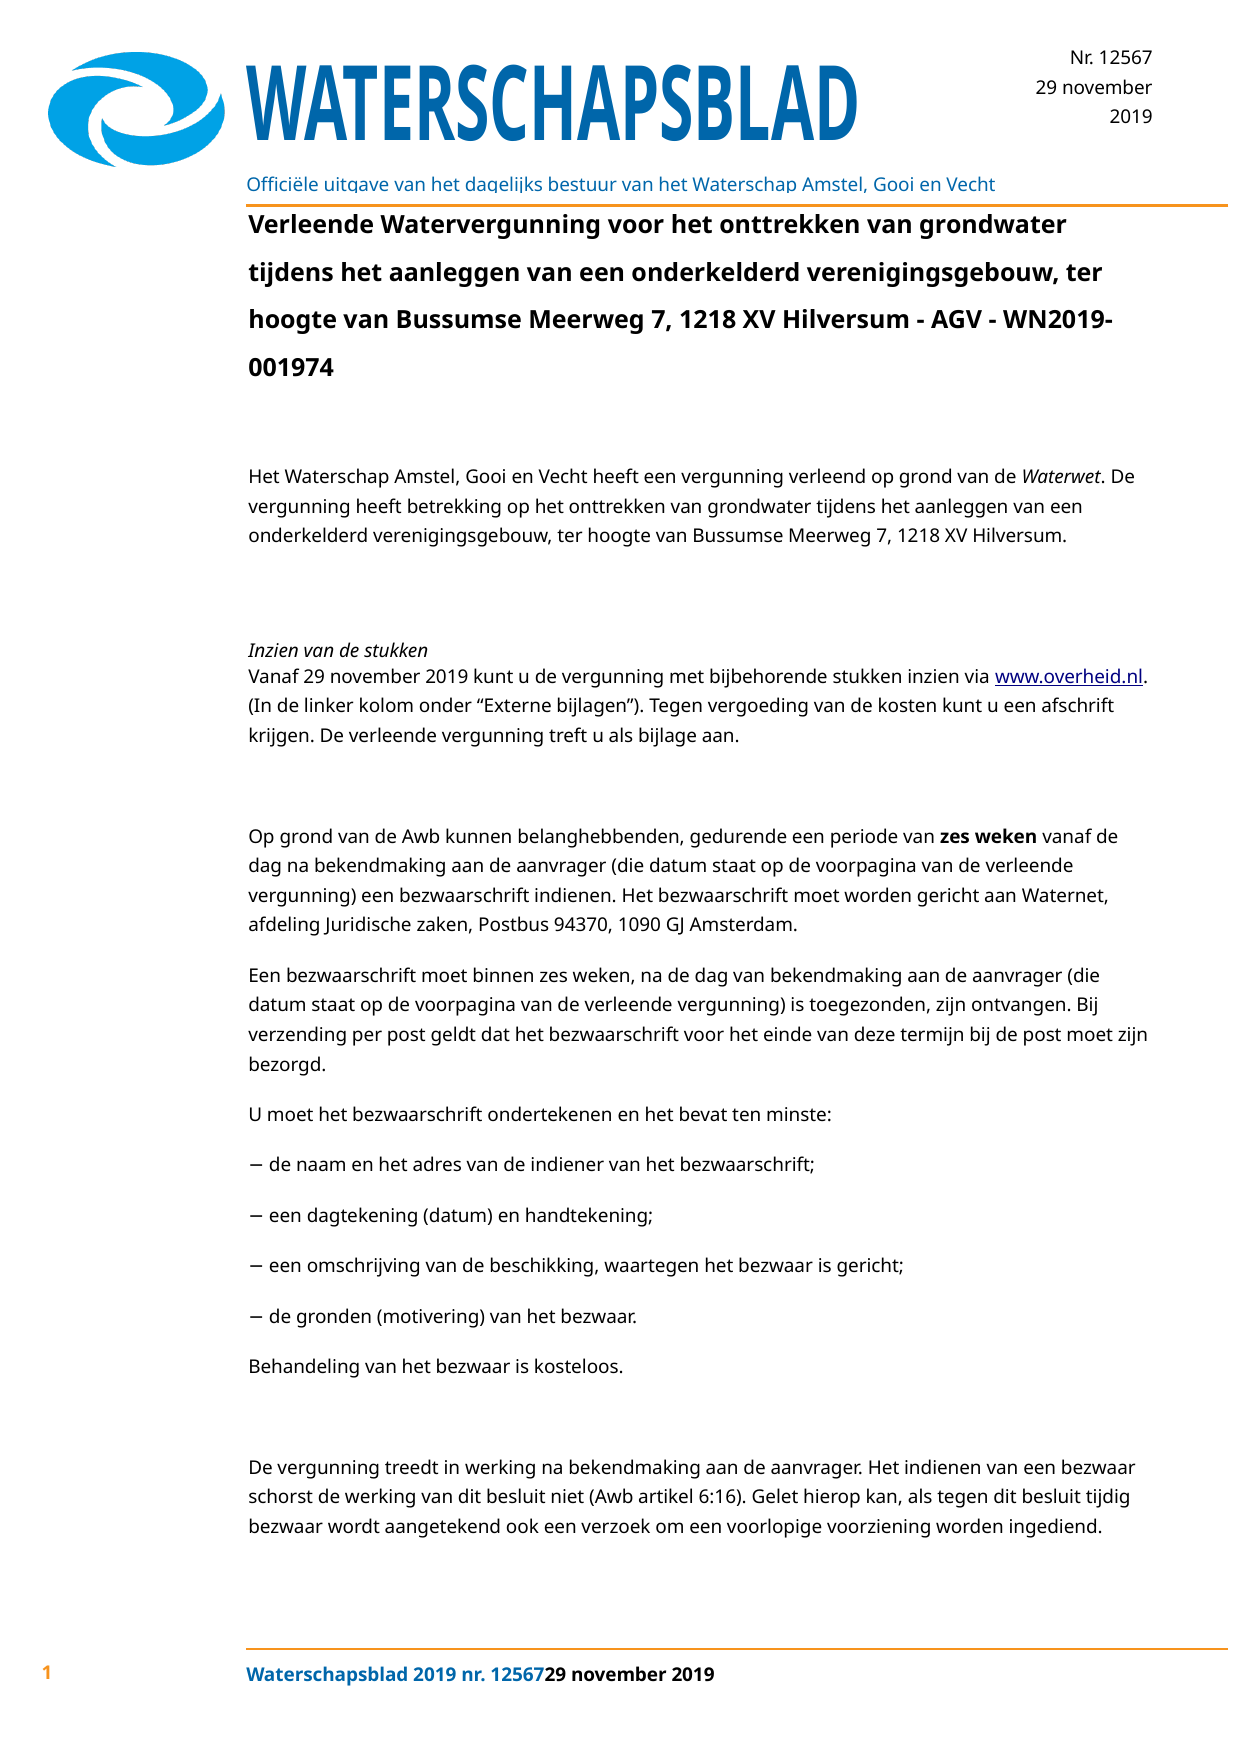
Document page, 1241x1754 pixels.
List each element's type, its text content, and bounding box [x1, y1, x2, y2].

text Een bezwaarschrift moet binnen zes weken, na de dag van bekendmaking aan de aanvrager (die datum staat op de voorpagina van de verleende vergunning) is toegezonden, zijn ontvangen. Bij verzending per post geldt dat het bezwaarschrift voor het einde van deze termijn bij de post moet zijn bezorgd. [248, 962, 1152, 1076]
text Verleende Watervergunning voor het onttrekken van grondwater tijdens het aanleggen van een onderkelderd verenigingsgebouw, ter hoogte van Bussumse Meerweg 7, 1218 XV Hilversum - AGV - WN2019-001974 [248, 207, 1152, 384]
text − de gronden (motivering) van het bezwaar. [248, 1303, 1152, 1328]
text − de naam en het adres van de indiener van het bezwaarschrift; [248, 1152, 1152, 1177]
text Op grond van de Awb kunnen belanghebbenden, gedurende een periode van zes weken vanaf de dag na bekendmaking aan de aanvrager (die datum staat op de voorpagina van de verleende vergunning) een bezwaarschrift indienen. Het bezwaarschrift moet worden gericht aan Waternet, afdeling Juridische zaken, Postbus 94370, 1090 GJ Amsterdam. [248, 823, 1152, 937]
text Het Waterschap Amstel, Gooi en Vecht heeft een vergunning verleend op grond van de Waterwet. De vergunning heeft betrekking op het onttrekken van grondwater tijdens het aanleggen van een onderkelderd verenigingsgebouw, ter hoogte van Bussumse Meerweg 7, 1218 XV Hilversum. [248, 463, 1152, 548]
picture [41, 47, 231, 172]
text − een omschrijving van de beschikking, waartegen het bezwaar is gericht; [248, 1252, 1152, 1278]
text Behandeling van het bezwaar is kosteloos. [248, 1353, 1152, 1379]
text Vanaf 29 november 2019 kunt u de vergunning met bijbehorende stukken inzien via www.overheid.nl. (In de linker kolom onder “Externe bijlagen”). Tegen vergoeding van de kosten kunt u een afschrift krijgen. De verleende vergunning treft u als bijlage aan. [248, 663, 1152, 748]
text De vergunning treedt in werking na bekendmaking aan de aanvrager. Het indienen van een bezwaar schorst de werking van dit besluit niet (Awb artikel 6:16). Gelet hierop kan, als tegen dit besluit tijdig bezwaar wordt aangetekend ook een verzoek om een voorlopige voorziening worden ingediend. [248, 1454, 1152, 1539]
text U moet het bezwaarschrift ondertekenen en het bevat ten minste: [248, 1101, 1152, 1127]
text − een dagtekening (datum) en handtekening; [248, 1202, 1152, 1228]
text Inzien van de stukken [248, 637, 1152, 663]
